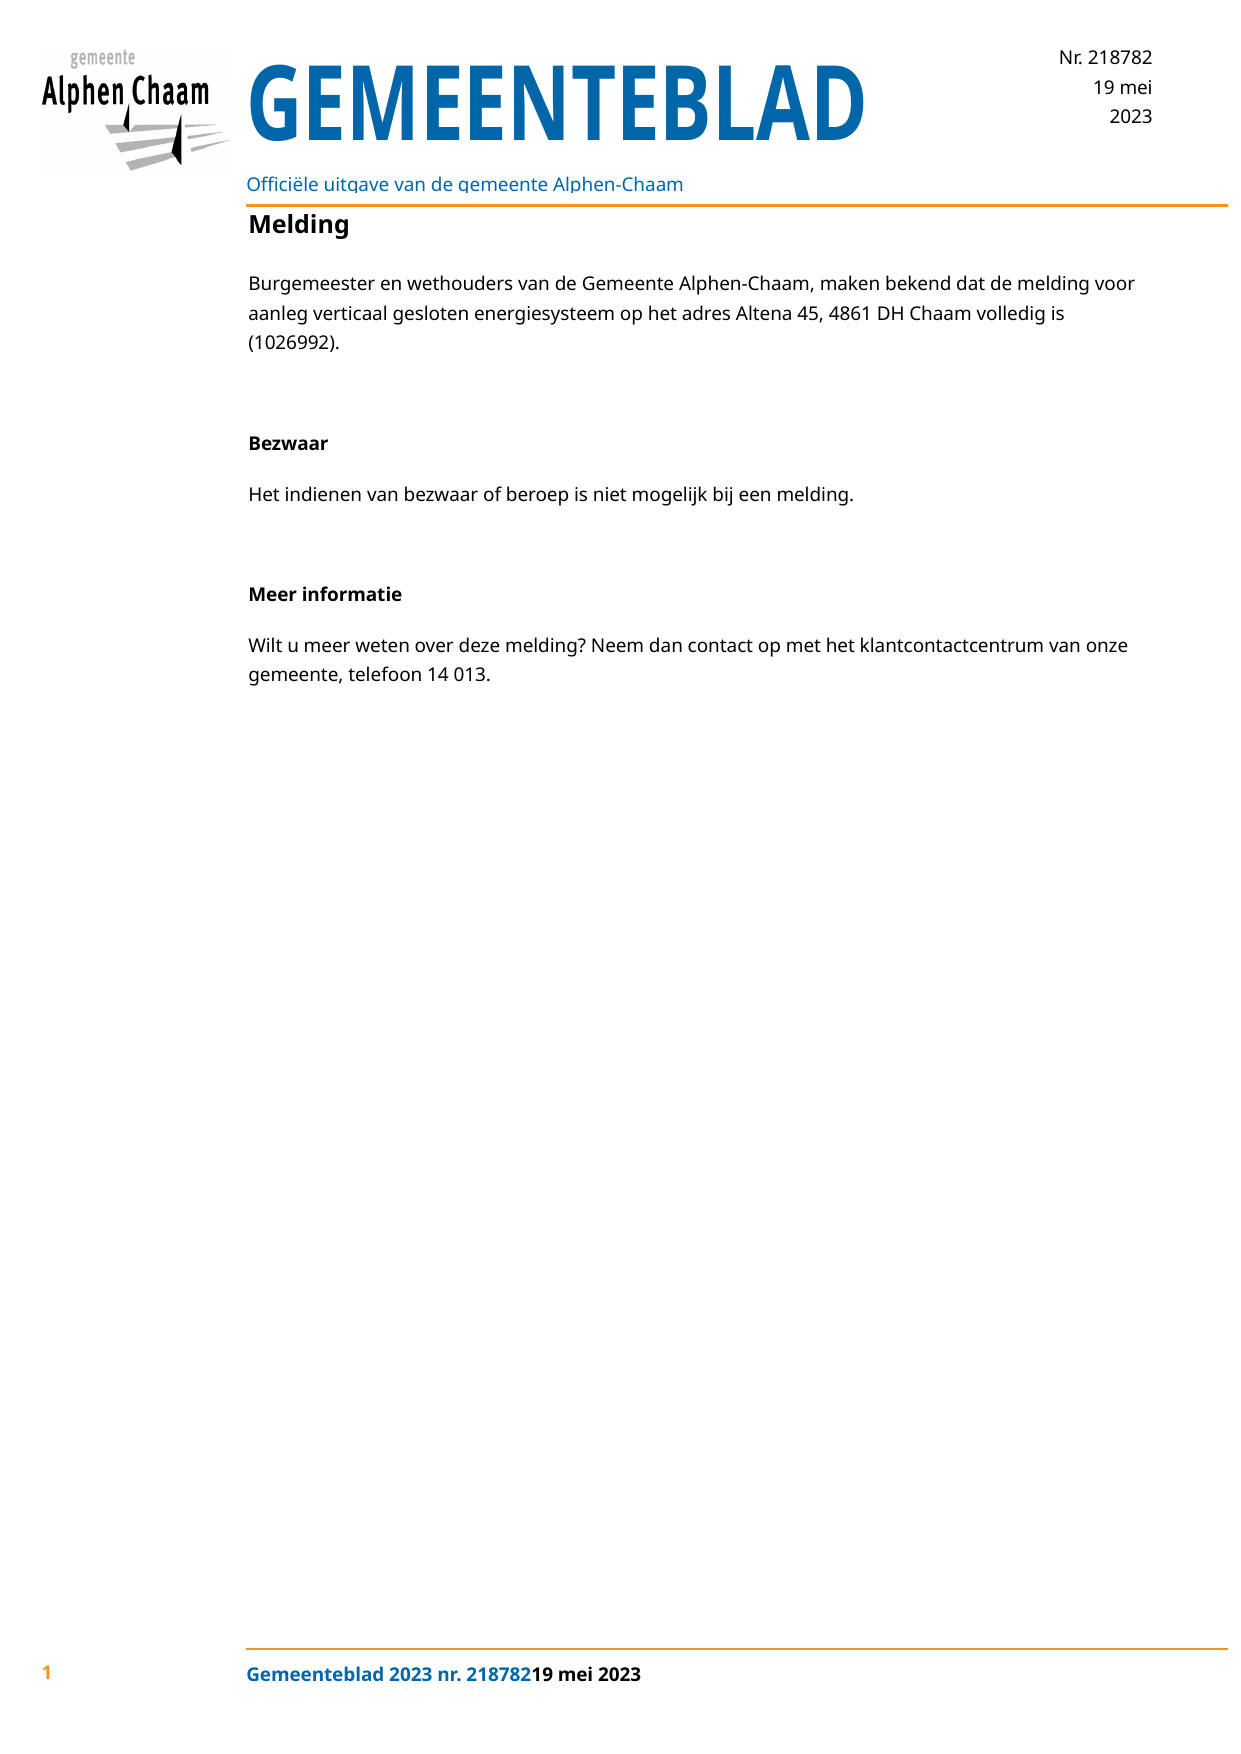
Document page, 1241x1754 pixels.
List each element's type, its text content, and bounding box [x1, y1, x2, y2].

picture [41, 47, 231, 172]
text Burgemeester en wethouders van de Gemeente Alphen-Chaam, maken bekend dat de melding voor aanleg verticaal gesloten energiesysteem op het adres Altena 45, 4861 DH Chaam volledig is (1026992). [248, 270, 1152, 355]
text Wilt u meer weten over deze melding? Neem dan contact op met het klantcontactcentrum van onze gemeente, telefoon 14 013. [248, 632, 1152, 687]
text Het indienen van bezwaar of beroep is niet mogelijk bij een melding. [248, 481, 1152, 506]
text Meer informatie [248, 582, 1152, 607]
text Bezwaar [248, 430, 1152, 456]
text Melding [248, 207, 1152, 241]
